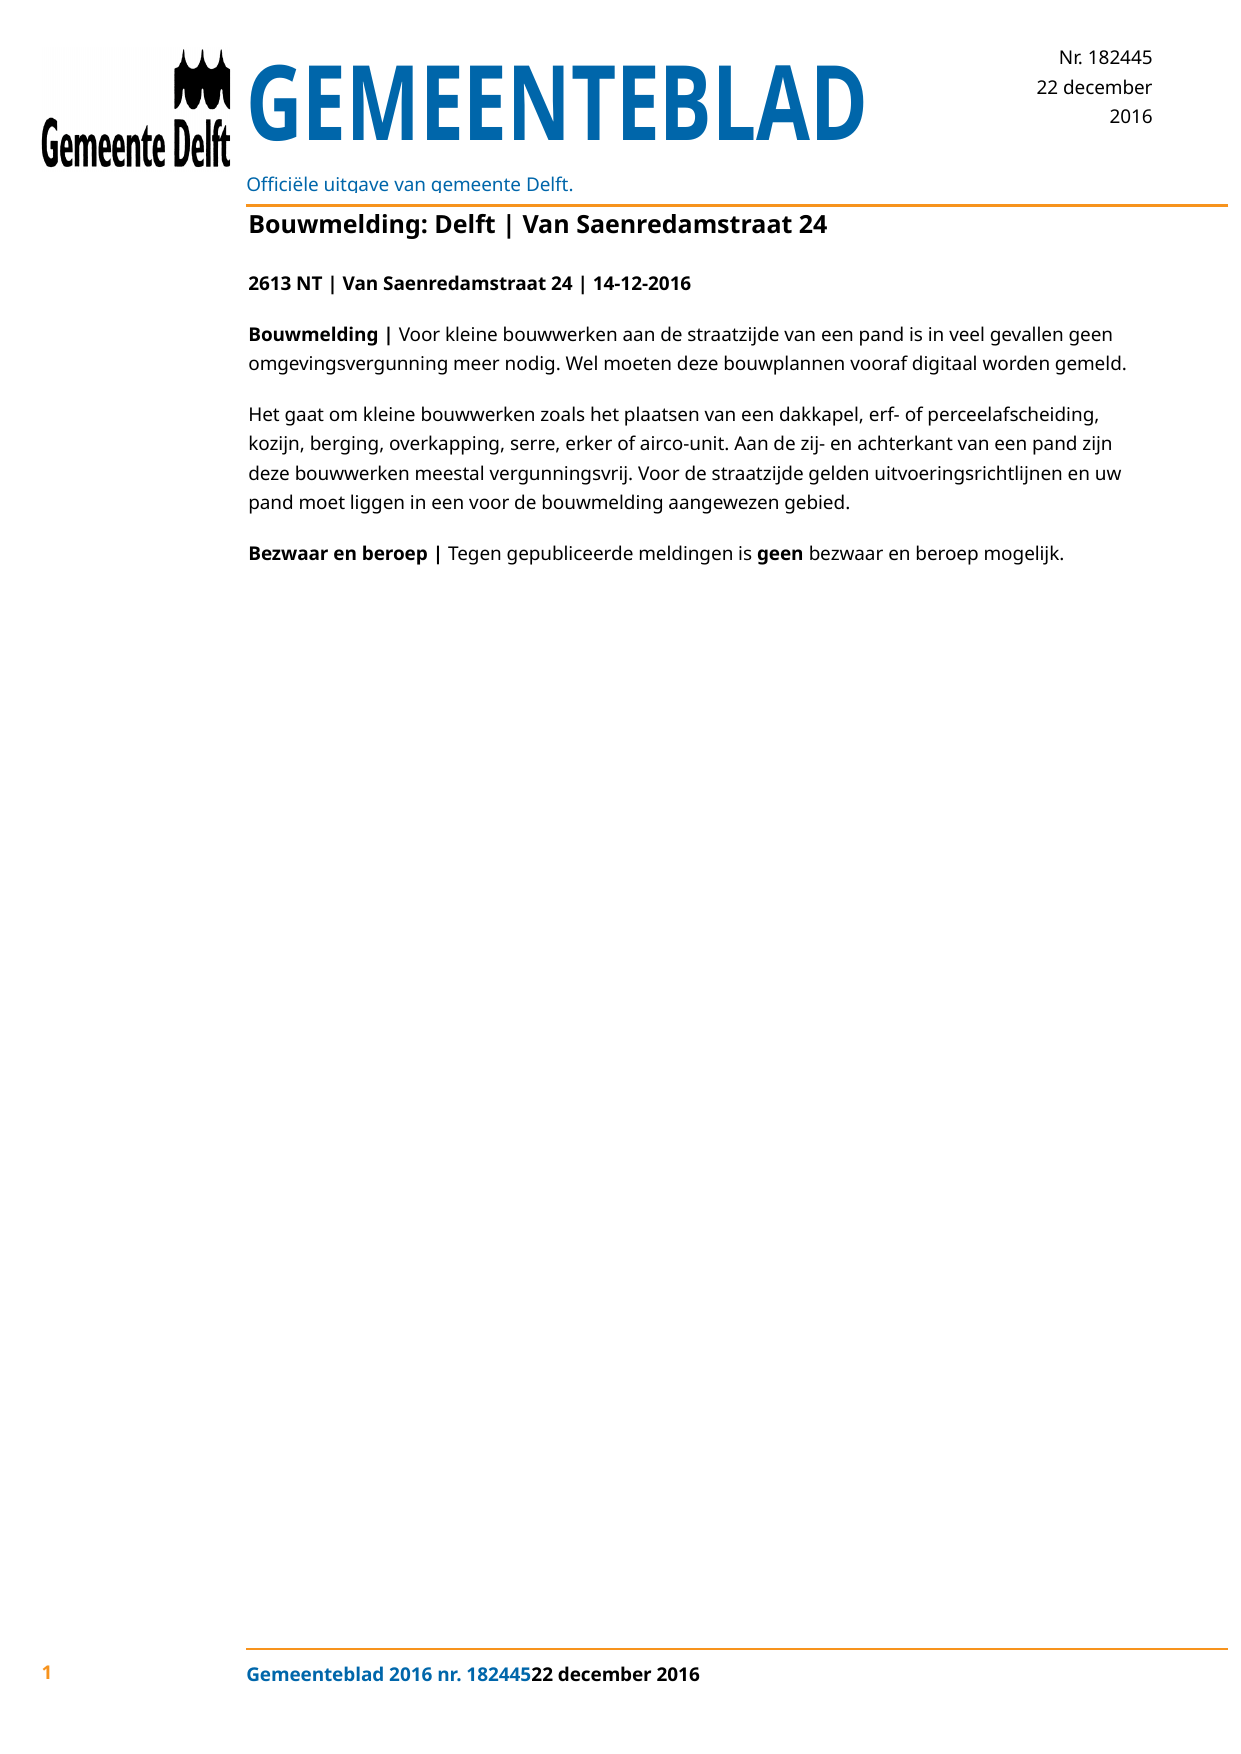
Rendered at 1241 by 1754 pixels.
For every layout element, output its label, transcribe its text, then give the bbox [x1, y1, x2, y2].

text Bouwmelding: Delft | Van Saenredamstraat 24 [248, 207, 1152, 241]
text 2613 NT | Van Saenredamstraat 24 | 14-12-2016 [248, 270, 1152, 296]
text Het gaat om kleine bouwwerken zoals het plaatsen van een dakkapel, erf- of perceelafscheiding, kozijn, berging, overkapping, serre, erker of airco-unit. Aan de zij- en achterkant van een pand zijn deze bouwwerken meestal vergunningsvrij. Voor de straatzijde gelden uitvoeringsrichtlijnen en uw pand moet liggen in een voor de bouwmelding aangewezen gebied. [248, 401, 1152, 515]
text Bezwaar en beroep | Tegen gepubliceerde meldingen is geen bezwaar en beroep mogelijk. [248, 540, 1152, 566]
text Bouwmelding | Voor kleine bouwwerken aan de straatzijde van een pand is in veel gevallen geen omgevingsvergunning meer nodig. Wel moeten deze bouwplannen vooraf digitaal worden gemeld. [248, 321, 1152, 376]
picture [41, 47, 231, 172]
